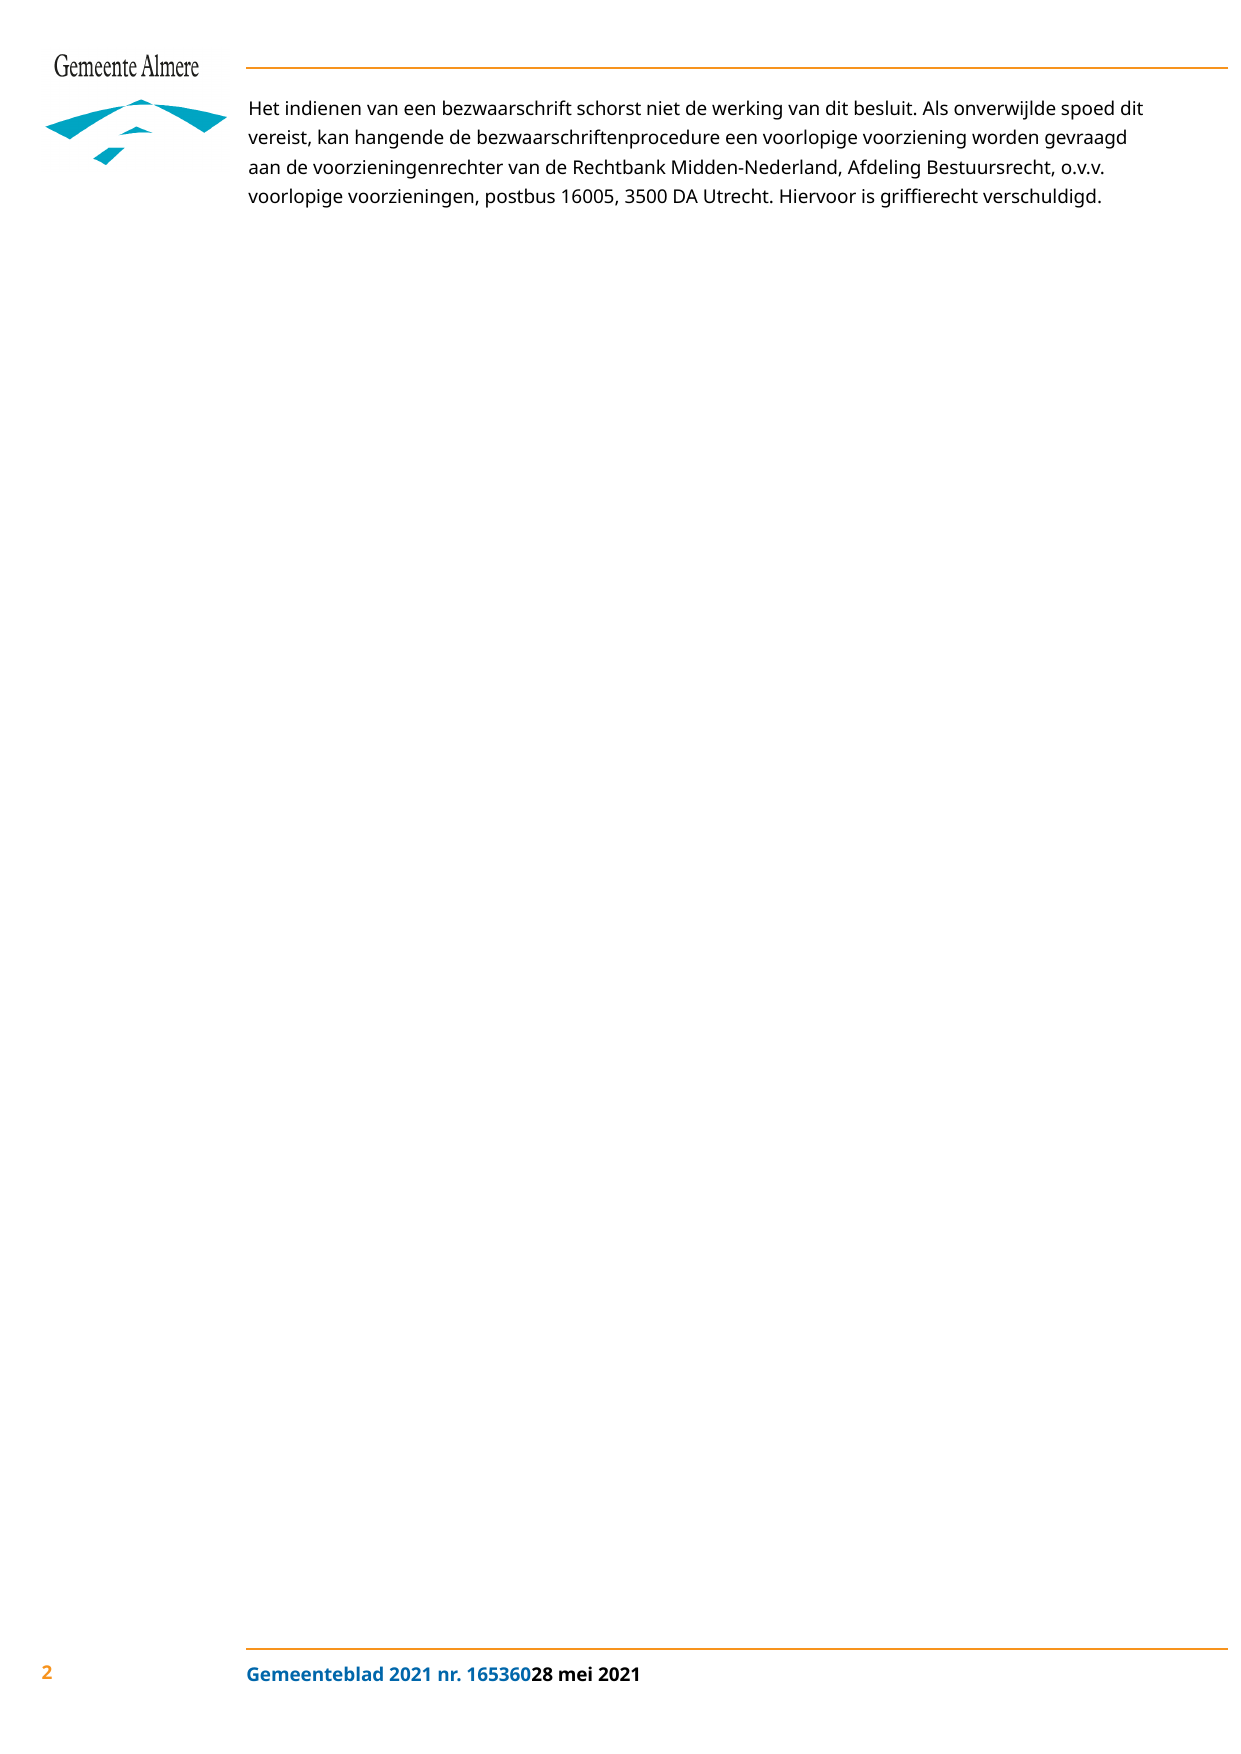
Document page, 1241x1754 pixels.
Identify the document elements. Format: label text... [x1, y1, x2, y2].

text Het indienen van een bezwaarschrift schorst niet de werking van dit besluit. Als onverwijlde spoed dit vereist, kan hangende de bezwaarschriftenprocedure een voorlopige voorziening worden gevraagd aan de voorzieningenrechter van de Rechtbank Midden-Nederland, Afdeling Bestuursrecht, o.v.v. voorlopige voorzieningen, postbus 16005, 3500 DA Utrecht. Hiervoor is griffierecht verschuldigd. [248, 95, 1152, 209]
picture [41, 47, 231, 172]
